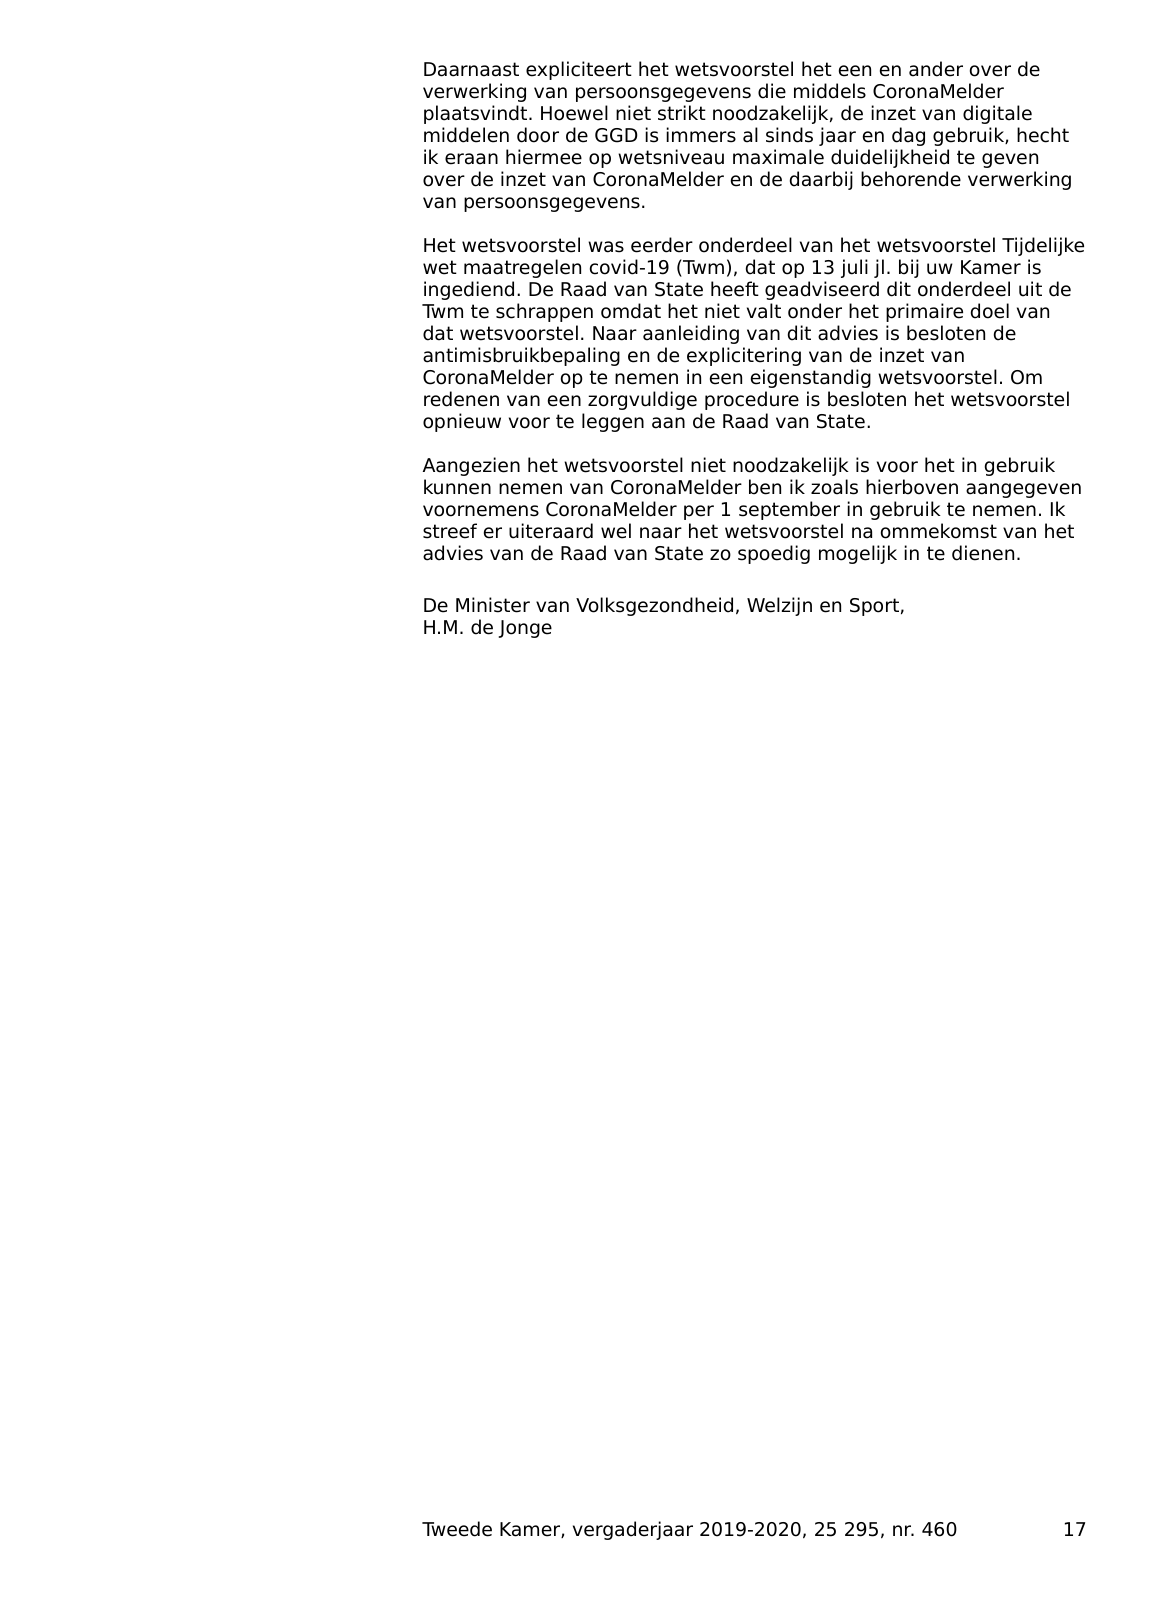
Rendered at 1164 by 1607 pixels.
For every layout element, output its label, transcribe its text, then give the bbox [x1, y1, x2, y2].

text Aangezien het wetsvoorstel niet noodzakelijk is voor het in gebruik kunnen nemen van CoronaMelder ben ik zoals hierboven aangegeven voornemens CoronaMelder per 1 september in gebruik te nemen. Ik streef er uiteraard wel naar het wetsvoorstel na ommekomst van het advies van de Raad van State zo spoedig mogelijk in te dienen. [422, 455, 1087, 565]
text De Minister van Volksgezondheid, Welzijn en Sport, H.M. de Jonge [422, 595, 1087, 639]
text Het wetsvoorstel was eerder onderdeel van het wetsvoorstel Tijdelijke wet maatregelen covid-19 (Twm), dat op 13 juli jl. bij uw Kamer is ingediend. De Raad van State heeft geadviseerd dit onderdeel uit de Twm te schrappen omdat het niet valt onder het primaire doel van dat wetsvoorstel. Naar aanleiding van dit advies is besloten de antimisbruikbepaling en de explicitering van de inzet van CoronaMelder op te nemen in een eigenstandig wetsvoorstel. Om redenen van een zorgvuldige procedure is besloten het wetsvoorstel opnieuw voor te leggen aan de Raad van State. [422, 235, 1087, 433]
text Daarnaast expliciteert het wetsvoorstel het een en ander over de verwerking van persoonsgegevens die middels CoronaMelder plaatsvindt. Hoewel niet strikt noodzakelijk, de inzet van digitale middelen door de GGD is immers al sinds jaar en dag gebruik, hecht ik eraan hiermee op wetsniveau maximale duidelijkheid te geven over de inzet van CoronaMelder en de daarbij behorende verwerking van persoonsgegevens. [422, 59, 1087, 213]
